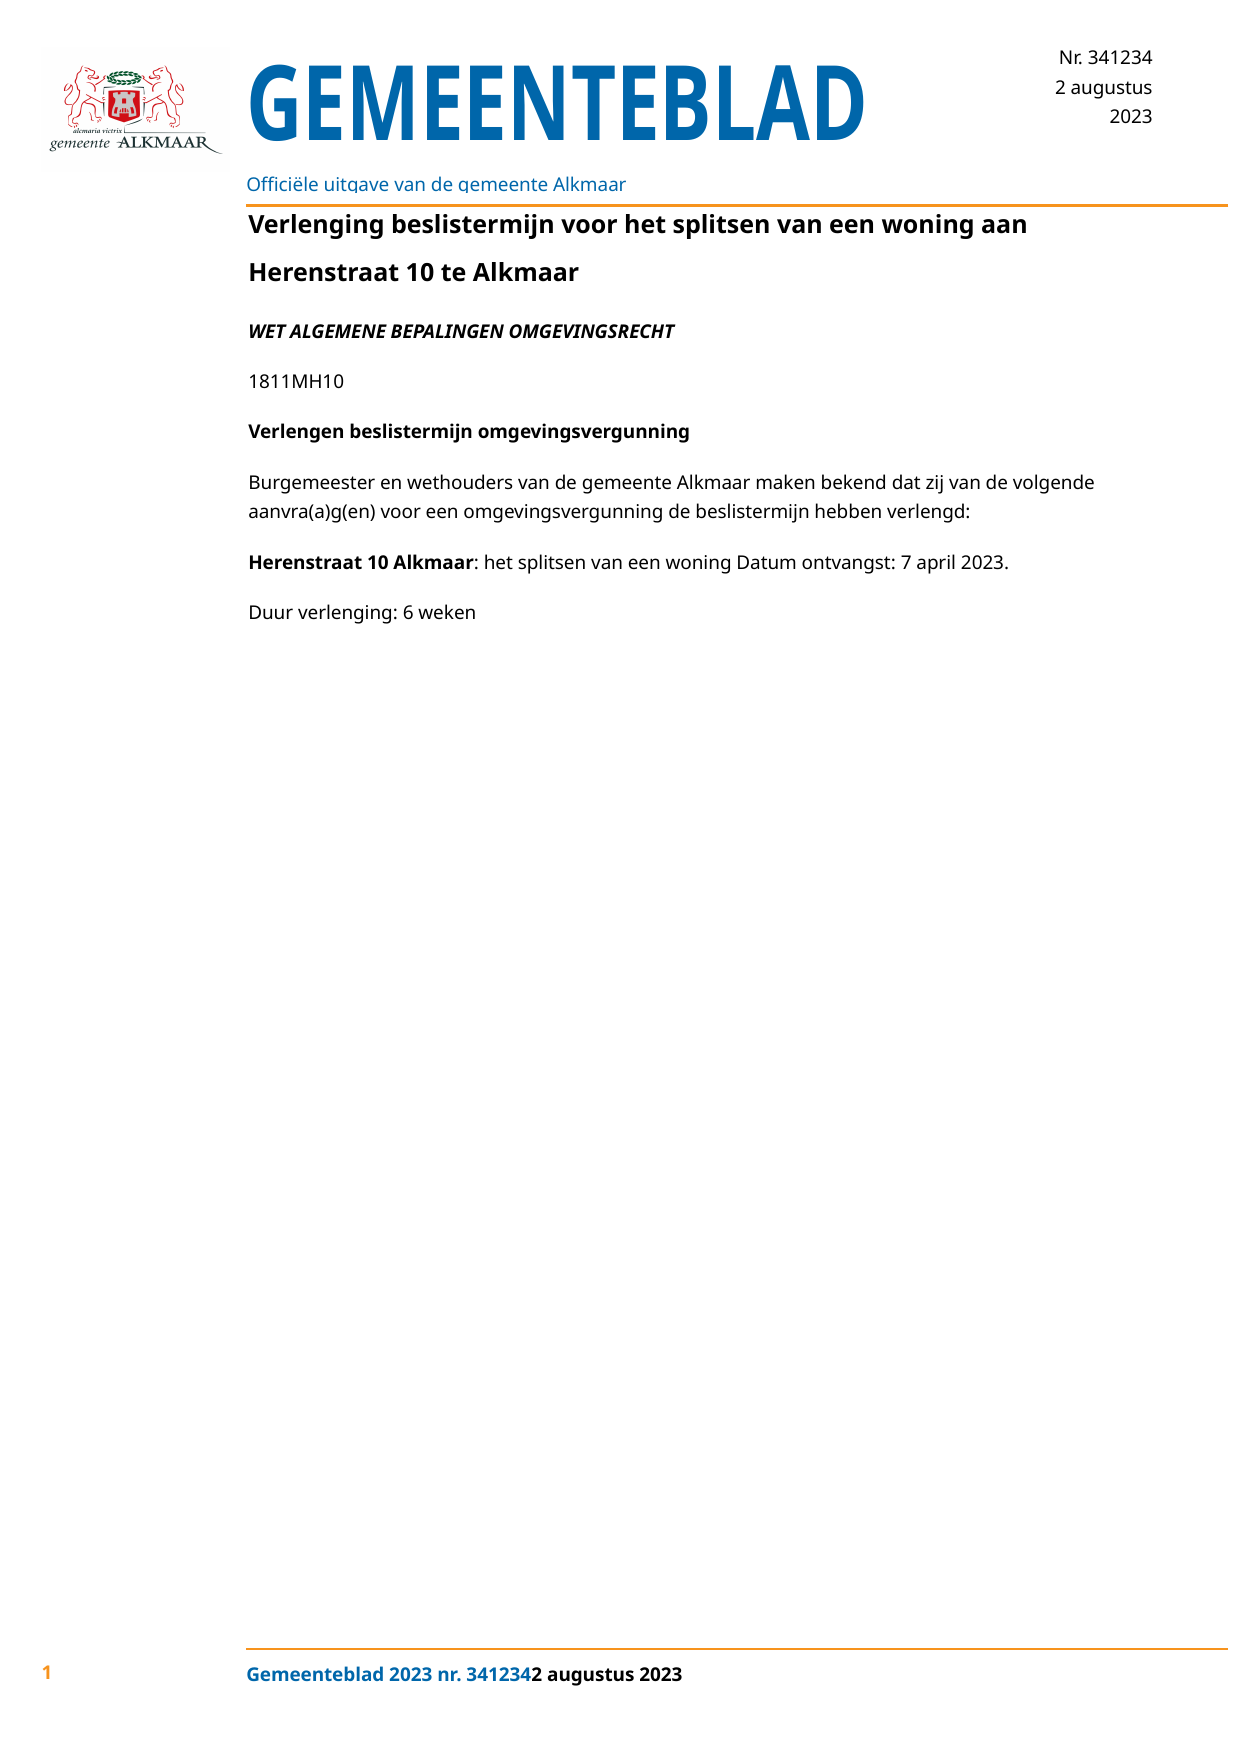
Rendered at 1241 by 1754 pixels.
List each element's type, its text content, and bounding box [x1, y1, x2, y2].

text 1811MH10 [248, 368, 1152, 394]
text Verlenging beslistermijn voor het splitsen van een woning aan Herenstraat 10 te Alkmaar [248, 207, 1152, 288]
picture [41, 47, 231, 172]
text Duur verlenging: 6 weken [248, 599, 1152, 625]
text Herenstraat 10 Alkmaar: het splitsen van een woning Datum ontvangst: 7 april 2023. [248, 549, 1152, 575]
text WET ALGEMENE BEPALINGEN OMGEVINGSRECHT [248, 318, 1152, 344]
text Verlengen beslistermijn omgevingsvergunning [248, 419, 1152, 444]
text Burgemeester en wethouders van de gemeente Alkmaar maken bekend dat zij van de volgende aanvra(a)g(en) voor een omgevingsvergunning de beslistermijn hebben verlengd: [248, 469, 1152, 524]
